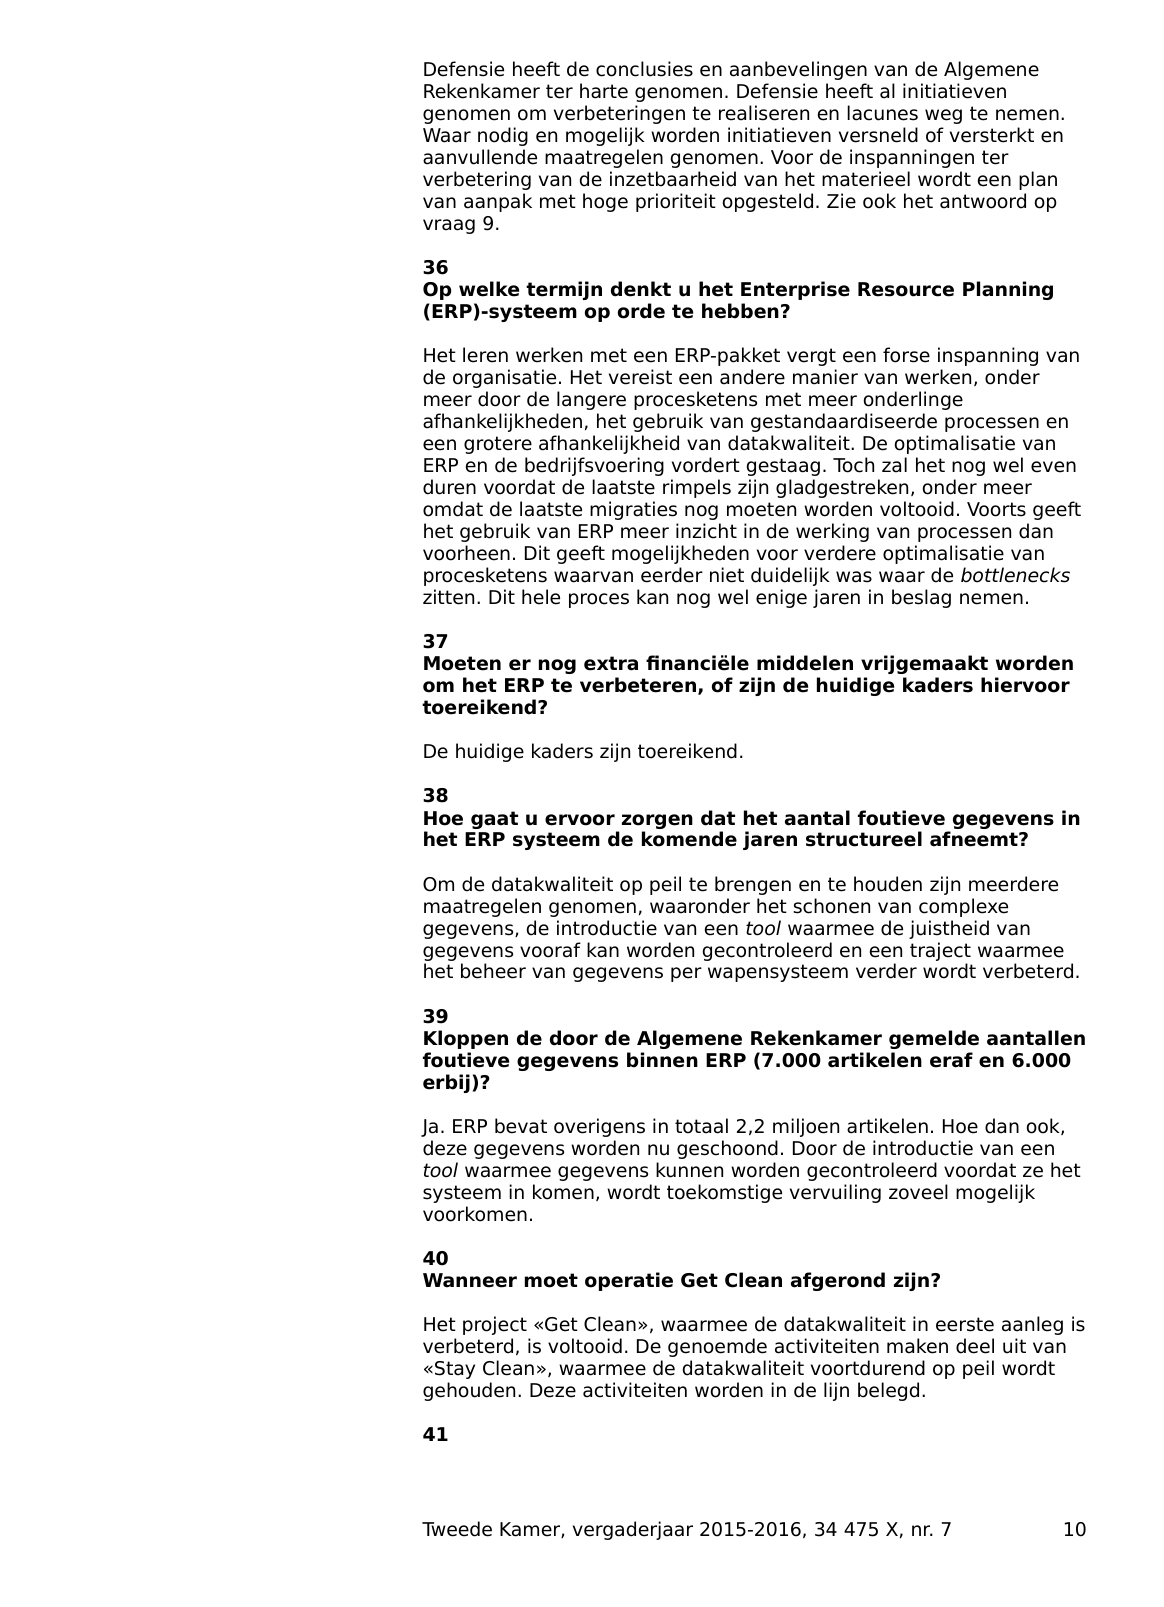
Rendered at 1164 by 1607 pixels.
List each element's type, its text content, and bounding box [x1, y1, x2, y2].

text De huidige kaders zijn toereikend. [422, 741, 1087, 763]
text 37 [422, 631, 1087, 653]
text Ja. ERP bevat overigens in totaal 2,2 miljoen artikelen. Hoe dan ook, deze gegevens worden nu geschoond. Door de introductie van een tool waarmee gegevens kunnen worden gecontroleerd voordat ze het systeem in komen, wordt toekomstige vervuiling zoveel mogelijk voorkomen. [422, 1116, 1087, 1226]
text 36 [422, 257, 1087, 279]
text 39 [422, 1006, 1087, 1028]
text 38 [422, 785, 1087, 807]
text Wanneer moet operatie Get Clean afgerond zijn? [422, 1270, 1087, 1292]
text Hoe gaat u ervoor zorgen dat het aantal foutieve gegevens in het ERP systeem de komende jaren structureel afneemt? [422, 807, 1087, 851]
text Defensie heeft de conclusies en aanbevelingen van de Algemene Rekenkamer ter harte genomen. Defensie heeft al initiatieven genomen om verbeteringen te realiseren en lacunes weg te nemen. Waar nodig en mogelijk worden initiatieven versneld of versterkt en aanvullende maatregelen genomen. Voor de inspanningen ter verbetering van de inzetbaarheid van het materieel wordt een plan van aanpak met hoge prioriteit opgesteld. Zie ook het antwoord op vraag 9. [422, 59, 1087, 235]
text 41 [422, 1424, 1087, 1446]
text Het project «Get Clean», waarmee de datakwaliteit in eerste aanleg is verbeterd, is voltooid. De genoemde activiteiten maken deel uit van «Stay Clean», waarmee de datakwaliteit voortdurend op peil wordt gehouden. Deze activiteiten worden in de lijn belegd. [422, 1314, 1087, 1402]
text Op welke termijn denkt u het Enterprise Resource Planning (ERP)-systeem op orde te hebben? [422, 279, 1087, 323]
text 40 [422, 1248, 1087, 1270]
text Kloppen de door de Algemene Rekenkamer gemelde aantallen foutieve gegevens binnen ERP (7.000 artikelen eraf en 6.000 erbij)? [422, 1028, 1087, 1093]
text Om de datakwaliteit op peil te brengen en te houden zijn meerdere maatregelen genomen, waaronder het schonen van complexe gegevens, de introductie van een tool waarmee de juistheid van gegevens vooraf kan worden gecontroleerd en een traject waarmee het beheer van gegevens per wapensysteem verder wordt verbeterd. [422, 873, 1087, 983]
text Het leren werken met een ERP-pakket vergt een forse inspanning van de organisatie. Het vereist een andere manier van werken, onder meer door de langere procesketens met meer onderlinge afhankelijkheden, het gebruik van gestandaardiseerde processen en een grotere afhankelijkheid van datakwaliteit. De optimalisatie van ERP en de bedrijfsvoering vordert gestaag. Toch zal het nog wel even duren voordat de laatste rimpels zijn gladgestreken, onder meer omdat de laatste migraties nog moeten worden voltooid. Voorts geeft het gebruik van ERP meer inzicht in de werking van processen dan voorheen. Dit geeft mogelijkheden voor verdere optimalisatie van procesketens waarvan eerder niet duidelijk was waar de bottlenecks zitten. Dit hele proces kan nog wel enige jaren in beslag nemen. [422, 345, 1087, 609]
text Moeten er nog extra financiële middelen vrijgemaakt worden om het ERP te verbeteren, of zijn de huidige kaders hiervoor toereikend? [422, 653, 1087, 719]
